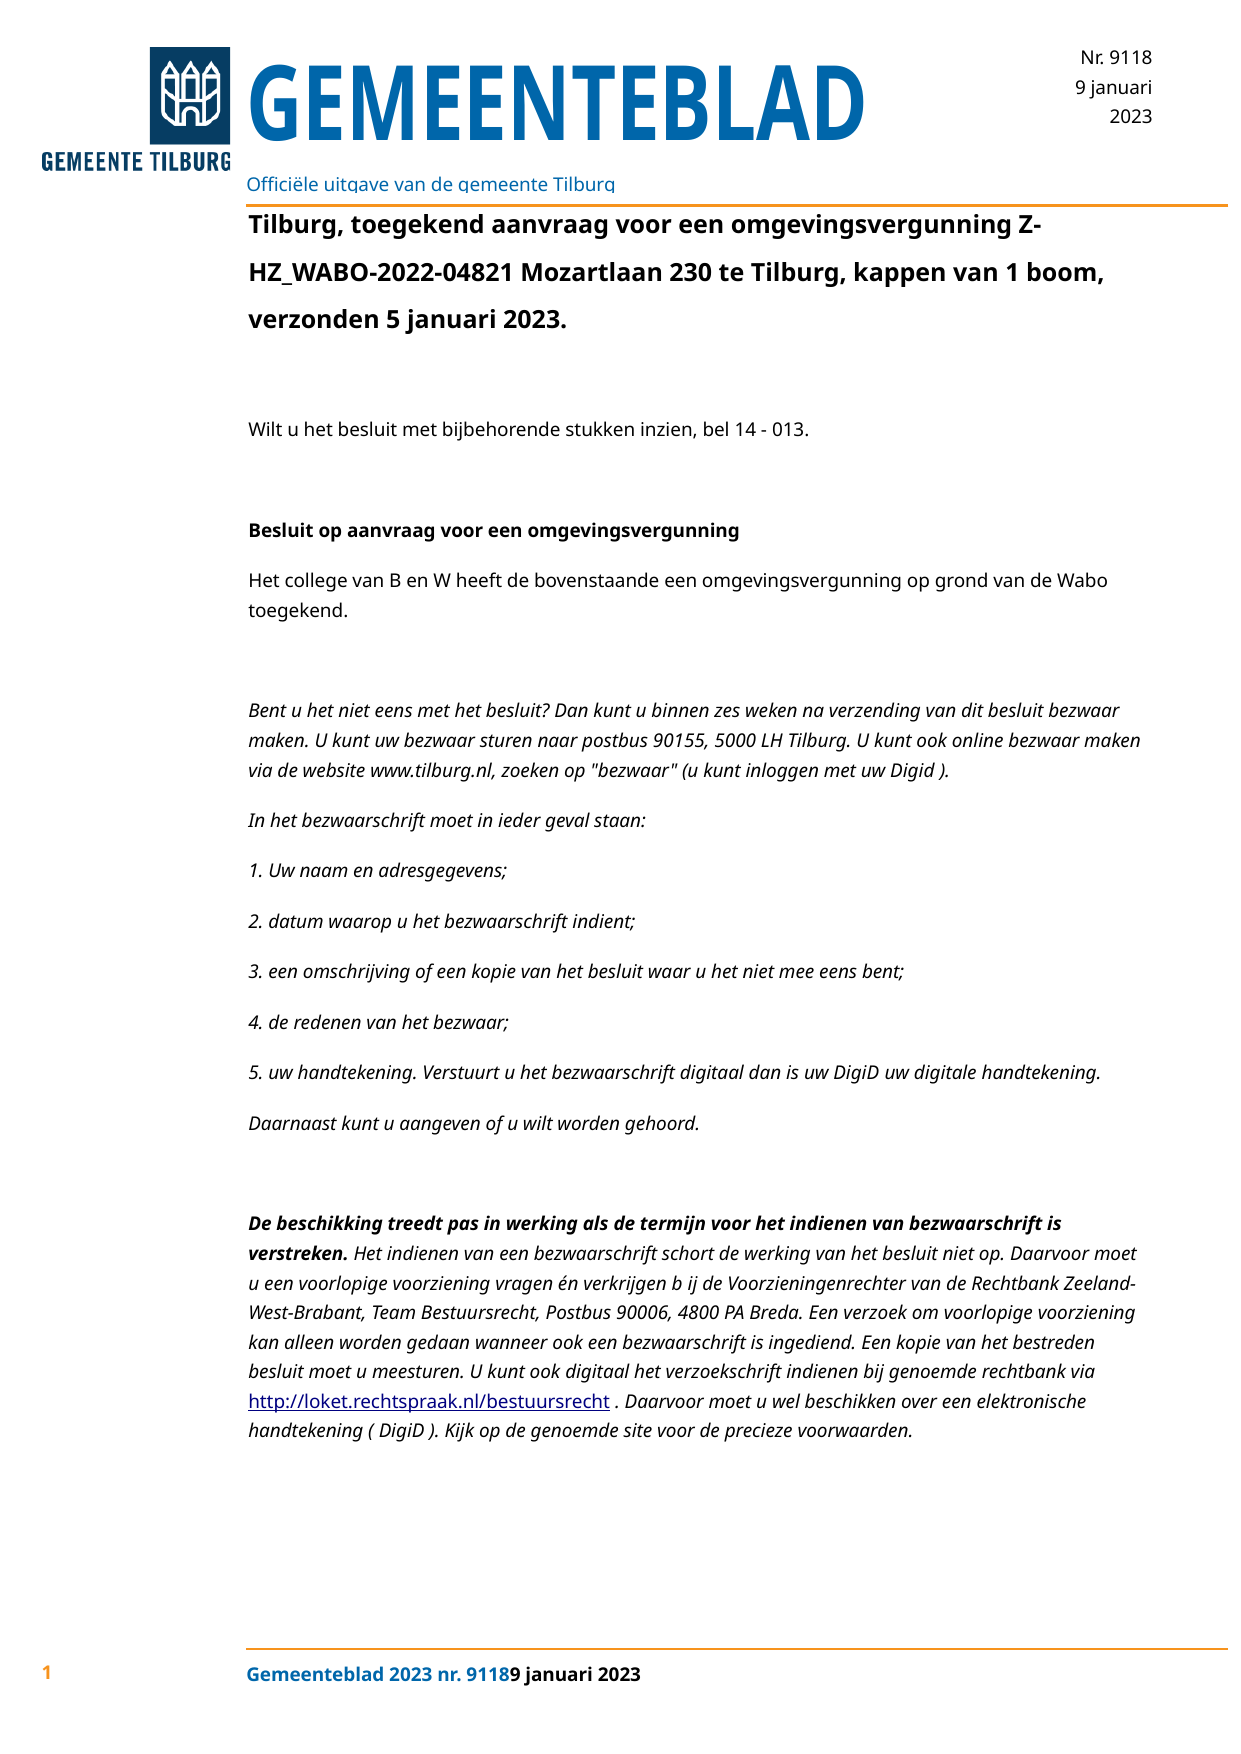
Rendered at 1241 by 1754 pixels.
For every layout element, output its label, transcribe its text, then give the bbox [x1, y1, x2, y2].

text Het college van B en W heeft de bovenstaande een omgevingsvergunning op grond van de Wabo toegekend. [248, 567, 1152, 622]
text 1. Uw naam en adresgegevens; [248, 858, 1152, 883]
text Tilburg, toegekend aanvraag voor een omgevingsvergunning Z-HZ_WABO-2022-04821 Mozartlaan 230 te Tilburg, kappen van 1 boom, verzonden 5 januari 2023. [248, 207, 1152, 336]
text 5. uw handtekening. Verstuurt u het bezwaarschrift digitaal dan is uw DigiD uw digitale handtekening. [248, 1059, 1152, 1085]
text Bent u het niet eens met het besluit? Dan kunt u binnen zes weken na verzending van dit besluit bezwaar maken. U kunt uw bezwaar sturen naar postbus 90155, 5000 LH Tilburg. U kunt ook online bezwaar maken via de website www.tilburg.nl, zoeken op "bezwaar" (u kunt inloggen met uw Digid ). [248, 698, 1152, 782]
text De beschikking treedt pas in werking als de termijn voor het indienen van bezwaarschrift is verstreken. Het indienen van een bezwaarschrift schort de werking van het besluit niet op. Daarvoor moet u een voorlopige voorziening vragen én verkrijgen b ij de Voorzieningenrechter van de Rechtbank Zeeland-West-Brabant, Team Bestuursrecht, Postbus 90006, 4800 PA Breda. Een verzoek om voorlopige voorziening kan alleen worden gedaan wanneer ook een bezwaarschrift is ingediend. Een kopie van het bestreden besluit moet u meesturen. U kunt ook digitaal het verzoekschrift indienen bij genoemde rechtbank via http://loket.rechtspraak.nl/bestuursrecht . Daarvoor moet u wel beschikken over een elektronische handtekening ( DigiD ). Kijk op de genoemde site voor de precieze voorwaarden. [248, 1211, 1152, 1443]
text Daarnaast kunt u aangeven of u wilt worden gehoord. [248, 1110, 1152, 1135]
text 2. datum waarop u het bezwaarschrift indient; [248, 908, 1152, 934]
text Wilt u het besluit met bijbehorende stukken inzien, bel 14 - 013. [248, 416, 1152, 442]
text 3. een omschrijving of een kopie van het besluit waar u het niet mee eens bent; [248, 958, 1152, 984]
picture [41, 47, 231, 172]
text Besluit op aanvraag voor een omgevingsvergunning [248, 517, 1152, 542]
text In het bezwaarschrift moet in ieder geval staan: [248, 807, 1152, 833]
text 4. de redenen van het bezwaar; [248, 1009, 1152, 1034]
